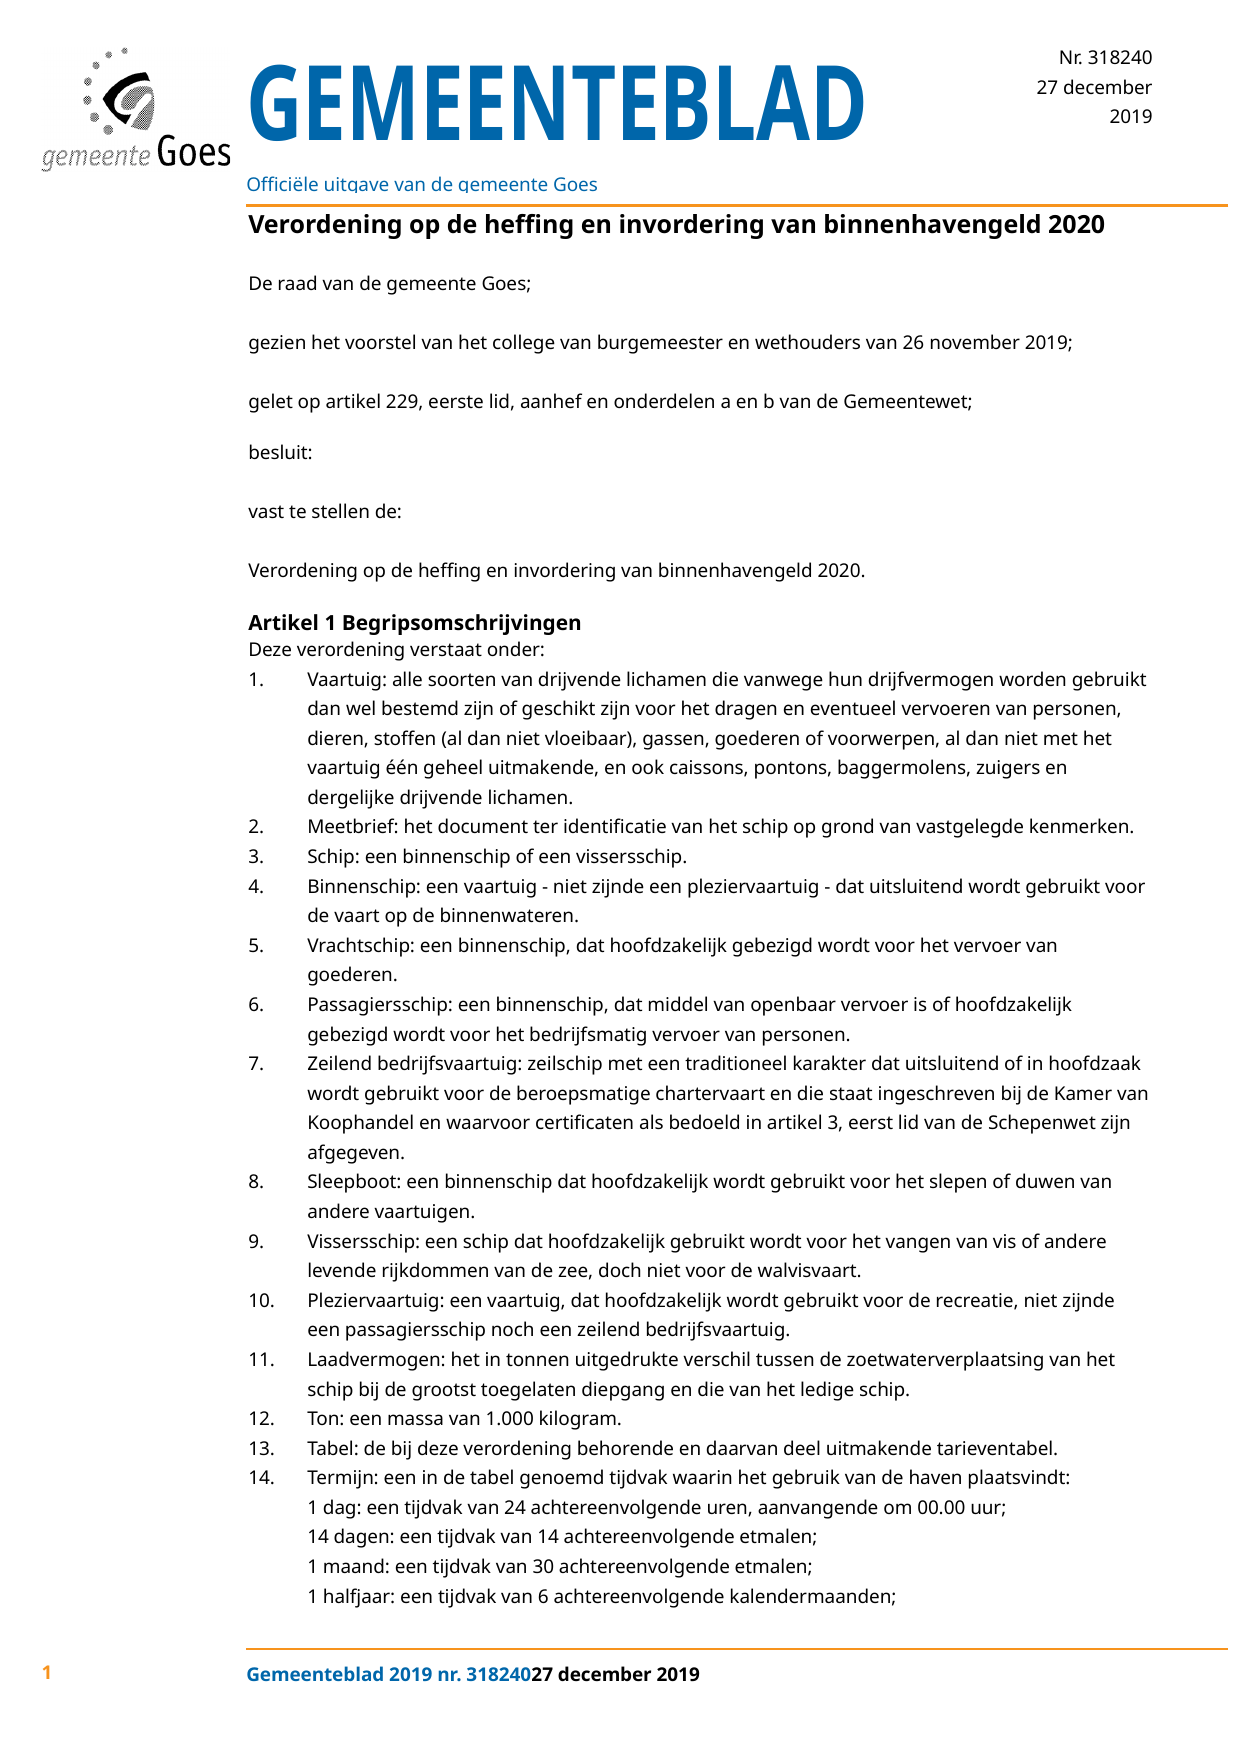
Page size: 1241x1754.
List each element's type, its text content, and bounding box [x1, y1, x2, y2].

picture [41, 47, 231, 172]
text gelet op artikel 229, eerste lid, aanhef en onderdelen a en b van de Gemeentewet; [248, 389, 1152, 414]
list 1 halfjaar: een tijdvak van 6 achtereenvolgende kalendermaanden; [248, 1583, 1152, 1608]
list Termijn: een in de tabel genoemd tijdvak waarin het gebruik van de haven plaatsvindt: [248, 1464, 1152, 1490]
list Meetbrief: het document ter identificatie van het schip op grond van vastgelegde kenmerken. [248, 814, 1152, 839]
list 1 maand: een tijdvak van 30 achtereenvolgende etmalen; [248, 1553, 1152, 1579]
text Artikel 1 Begripsomschrijvingen [248, 608, 1152, 636]
list Schip: een binnenschip of een vissersschip. [248, 843, 1152, 869]
text Verordening op de heffing en invordering van binnenhavengeld 2020 [248, 207, 1152, 241]
list Vissersschip: een schip dat hoofdzakelijk gebruikt wordt voor het vangen van vis of andere levende rijkdommen van de zee, doch niet voor de walvisvaart. [248, 1228, 1152, 1283]
text Deze verordening verstaat onder: [248, 636, 1152, 662]
list Binnenschip: een vaartuig - niet zijnde een pleziervaartuig - dat uitsluitend wordt gebruikt voor de vaart op de binnenwateren. [248, 873, 1152, 928]
list Sleepboot: een binnenschip dat hoofdzakelijk wordt gebruikt voor het slepen of duwen van andere vaartuigen. [248, 1169, 1152, 1224]
list Ton: een massa van 1.000 kilogram. [248, 1405, 1152, 1431]
list Passagiersschip: een binnenschip, dat middel van openbaar vervoer is of hoofdzakelijk gebezigd wordt voor het bedrijfsmatig vervoer van personen. [248, 991, 1152, 1046]
text besluit: [248, 439, 1152, 465]
text vast te stellen de: [248, 498, 1152, 524]
list Laadvermogen: het in tonnen uitgedrukte verschil tussen de zoetwaterverplaatsing van het schip bij de grootst toegelaten diepgang en die van het ledige schip. [248, 1346, 1152, 1401]
list Tabel: de bij deze verordening behorende en daarvan deel uitmakende tarieventabel. [248, 1435, 1152, 1461]
list 1 dag: een tijdvak van 24 achtereenvolgende uren, aanvangende om 00.00 uur; [248, 1494, 1152, 1520]
list Zeilend bedrijfsvaartuig: zeilschip met een traditioneel karakter dat uitsluitend of in hoofdzaak wordt gebruikt voor de beroepsmatige chartervaart en die staat ingeschreven bij de Kamer van Koophandel en waarvoor certificaten als bedoeld in artikel 3, eerst lid van de Schepenwet zijn afgegeven. [248, 1050, 1152, 1165]
list Pleziervaartuig: een vaartuig, dat hoofdzakelijk wordt gebruikt voor de recreatie, niet zijnde een passagiersschip noch een zeilend bedrijfsvaartuig. [248, 1287, 1152, 1342]
text Verordening op de heffing en invordering van binnenhavengeld 2020. [248, 557, 1152, 583]
list 14 dagen: een tijdvak van 14 achtereenvolgende etmalen; [248, 1524, 1152, 1549]
text gezien het voorstel van het college van burgemeester en wethouders van 26 november 2019; [248, 329, 1152, 355]
text De raad van de gemeente Goes; [248, 270, 1152, 296]
list Vaartuig: alle soorten van drijvende lichamen die vanwege hun drijfvermogen worden gebruikt dan wel bestemd zijn of geschikt zijn voor het dragen en eventueel vervoeren van personen, dieren, stoffen (al dan niet vloeibaar), gassen, goederen of voorwerpen, al dan niet met het vaartuig één geheel uitmakende, en ook caissons, pontons, baggermolens, zuigers en dergelijke drijvende lichamen. [248, 666, 1152, 810]
list Vrachtschip: een binnenschip, dat hoofdzakelijk gebezigd wordt voor het vervoer van goederen. [248, 932, 1152, 987]
